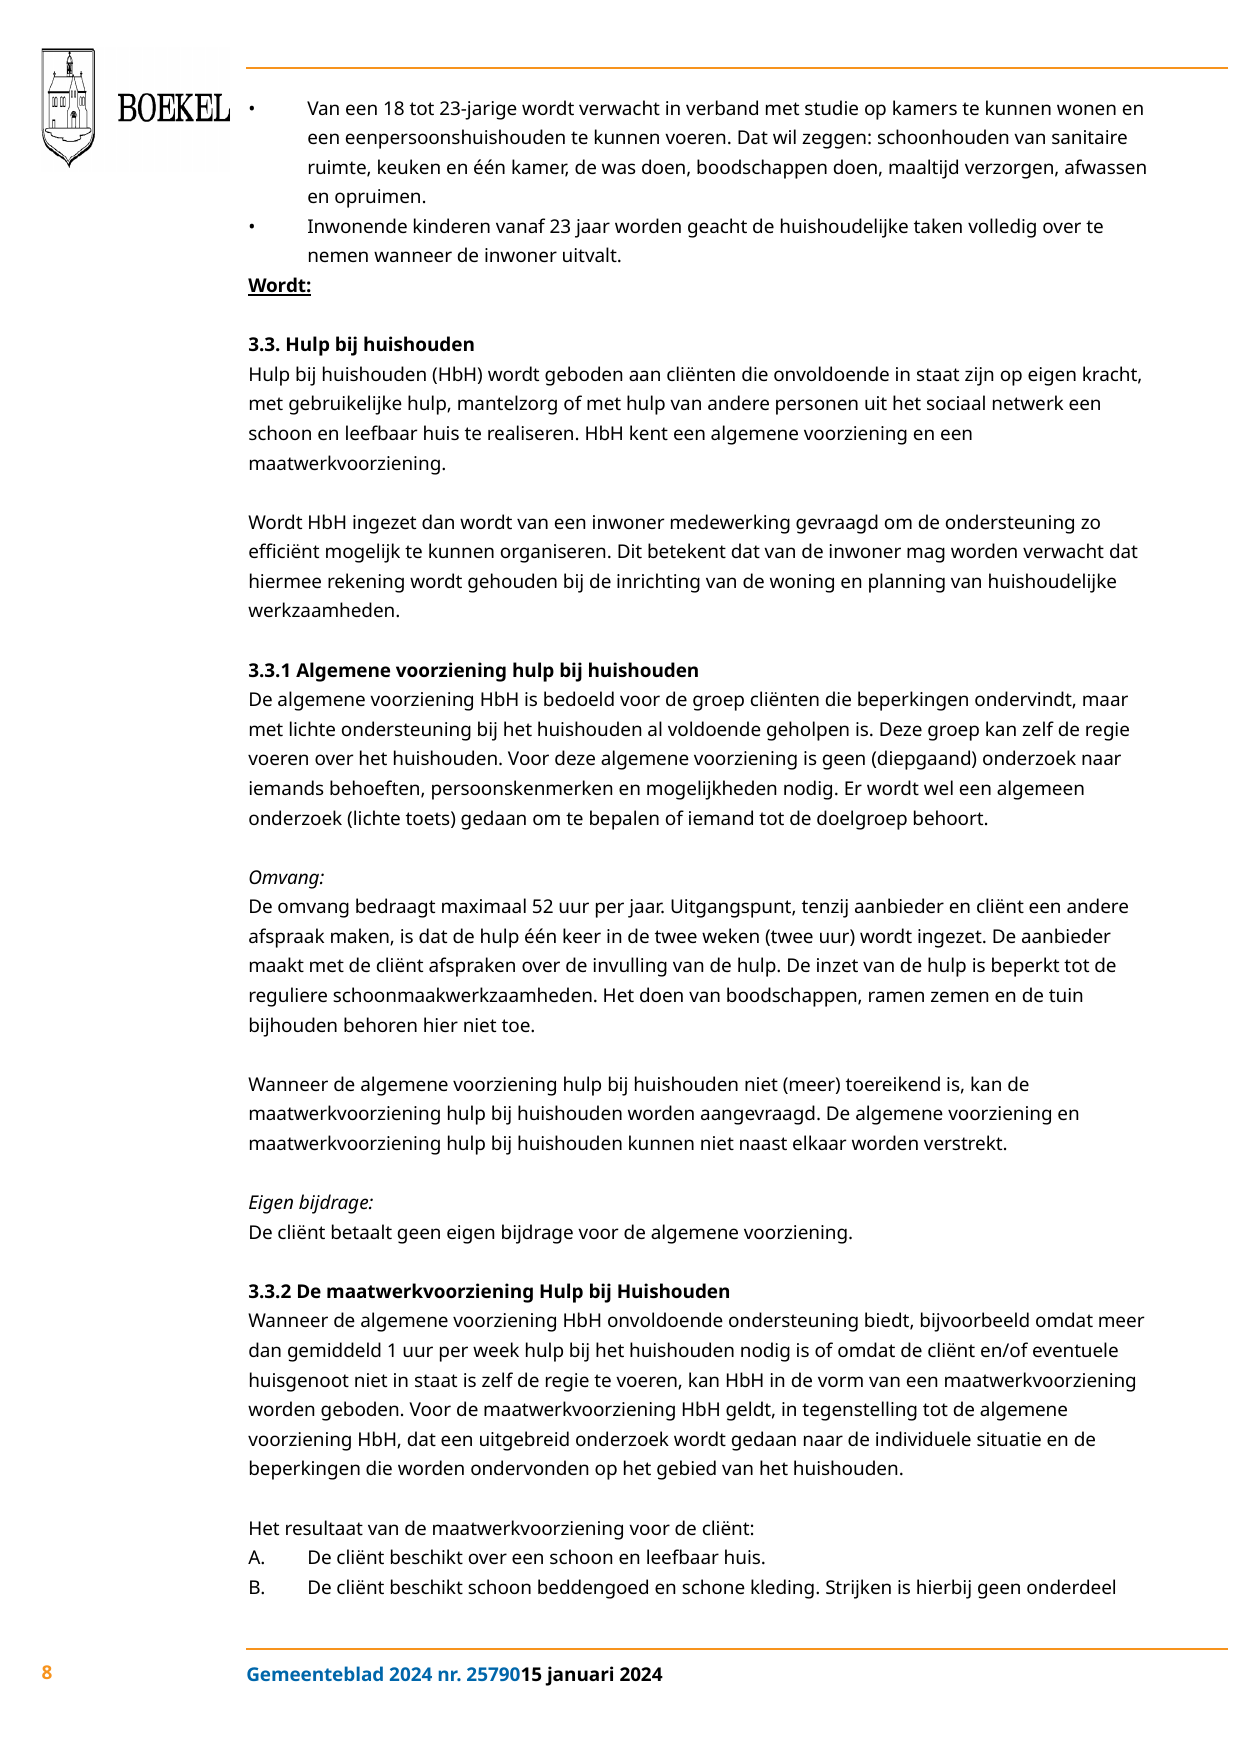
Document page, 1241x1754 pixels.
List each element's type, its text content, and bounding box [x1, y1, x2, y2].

text Omvang: [248, 864, 1152, 890]
list Inwonende kinderen vanaf 23 jaar worden geacht de huishoudelijke taken volledig over te nemen wanneer de inwoner uitvalt. [248, 213, 1152, 268]
text De omvang bedraagt maximaal 52 uur per jaar. Uitgangspunt, tenzij aanbieder en cliënt een andere afspraak maken, is dat de hulp één keer in de twee weken (twee uur) wordt ingezet. De aanbieder maakt met de cliënt afspraken over de invulling van de hulp. De inzet van de hulp is beperkt tot de reguliere schoonmaakwerkzaamheden. Het doen van boodschappen, ramen zemen en de tuin bijhouden behoren hier niet toe. [248, 893, 1152, 1038]
text Wanneer de algemene voorziening hulp bij huishouden niet (meer) toereikend is, kan de maatwerkvoorziening hulp bij huishouden worden aangevraagd. De algemene voorziening en maatwerkvoorziening hulp bij huishouden kunnen niet naast elkaar worden verstrekt. [248, 1071, 1152, 1156]
text Wordt HbH ingezet dan wordt van een inwoner medewerking gevraagd om de ondersteuning zo efficiënt mogelijk te kunnen organiseren. Dit betekent dat van de inwoner mag worden verwacht dat hiermee rekening wordt gehouden bij de inrichting van de woning en planning van huishoudelijke werkzaamheden. [248, 509, 1152, 623]
text De algemene voorziening HbH is bedoeld voor de groep cliënten die beperkingen ondervindt, maar met lichte ondersteuning bij het huishouden al voldoende geholpen is. Deze groep kan zelf de regie voeren over het huishouden. Voor deze algemene voorziening is geen (diepgaand) onderzoek naar iemands behoeften, persoonskenmerken en mogelijkheden nodig. Er wordt wel een algemeen onderzoek (lichte toets) gedaan om te bepalen of iemand tot de doelgroep behoort. [248, 686, 1152, 831]
text 3.3. Hulp bij huishouden [248, 331, 1152, 357]
text 3.3.1 Algemene voorziening hulp bij huishouden [248, 657, 1152, 683]
text Hulp bij huishouden (HbH) wordt geboden aan cliënten die onvoldoende in staat zijn op eigen kracht, met gebruikelijke hulp, mantelzorg of met hulp van andere personen uit het sociaal netwerk een schoon en leefbaar huis te realiseren. HbH kent een algemene voorziening en een maatwerkvoorziening. [248, 361, 1152, 476]
list Van een 18 tot 23-jarige wordt verwacht in verband met studie op kamers te kunnen wonen en een eenpersoonshuishouden te kunnen voeren. Dat wil zeggen: schoonhouden van sanitaire ruimte, keuken en één kamer, de was doen, boodschappen doen, maaltijd verzorgen, afwassen en opruimen. [248, 95, 1152, 209]
text De cliënt betaalt geen eigen bijdrage voor de algemene voorziening. [248, 1219, 1152, 1245]
text 3.3.2 De maatwerkvoorziening Hulp bij Huishouden [248, 1278, 1152, 1304]
text Eigen bijdrage: [248, 1189, 1152, 1215]
text Wordt: [248, 272, 1152, 298]
picture [41, 47, 231, 172]
text Het resultaat van de maatwerkvoorziening voor de cliënt: [248, 1515, 1152, 1541]
list De cliënt beschikt over een schoon en leefbaar huis. [248, 1544, 1152, 1570]
list De cliënt beschikt schoon beddengoed en schone kleding. Strijken is hierbij geen onderdeel [248, 1574, 1152, 1600]
text Wanneer de algemene voorziening HbH onvoldoende ondersteuning biedt, bijvoorbeeld omdat meer dan gemiddeld 1 uur per week hulp bij het huishouden nodig is of omdat de cliënt en/of eventuele huisgenoot niet in staat is zelf de regie te voeren, kan HbH in de vorm van een maatwerkvoorziening worden geboden. Voor de maatwerkvoorziening HbH geldt, in tegenstelling tot de algemene voorziening HbH, dat een uitgebreid onderzoek wordt gedaan naar de individuele situatie en de beperkingen die worden ondervonden op het gebied van het huishouden. [248, 1308, 1152, 1481]
